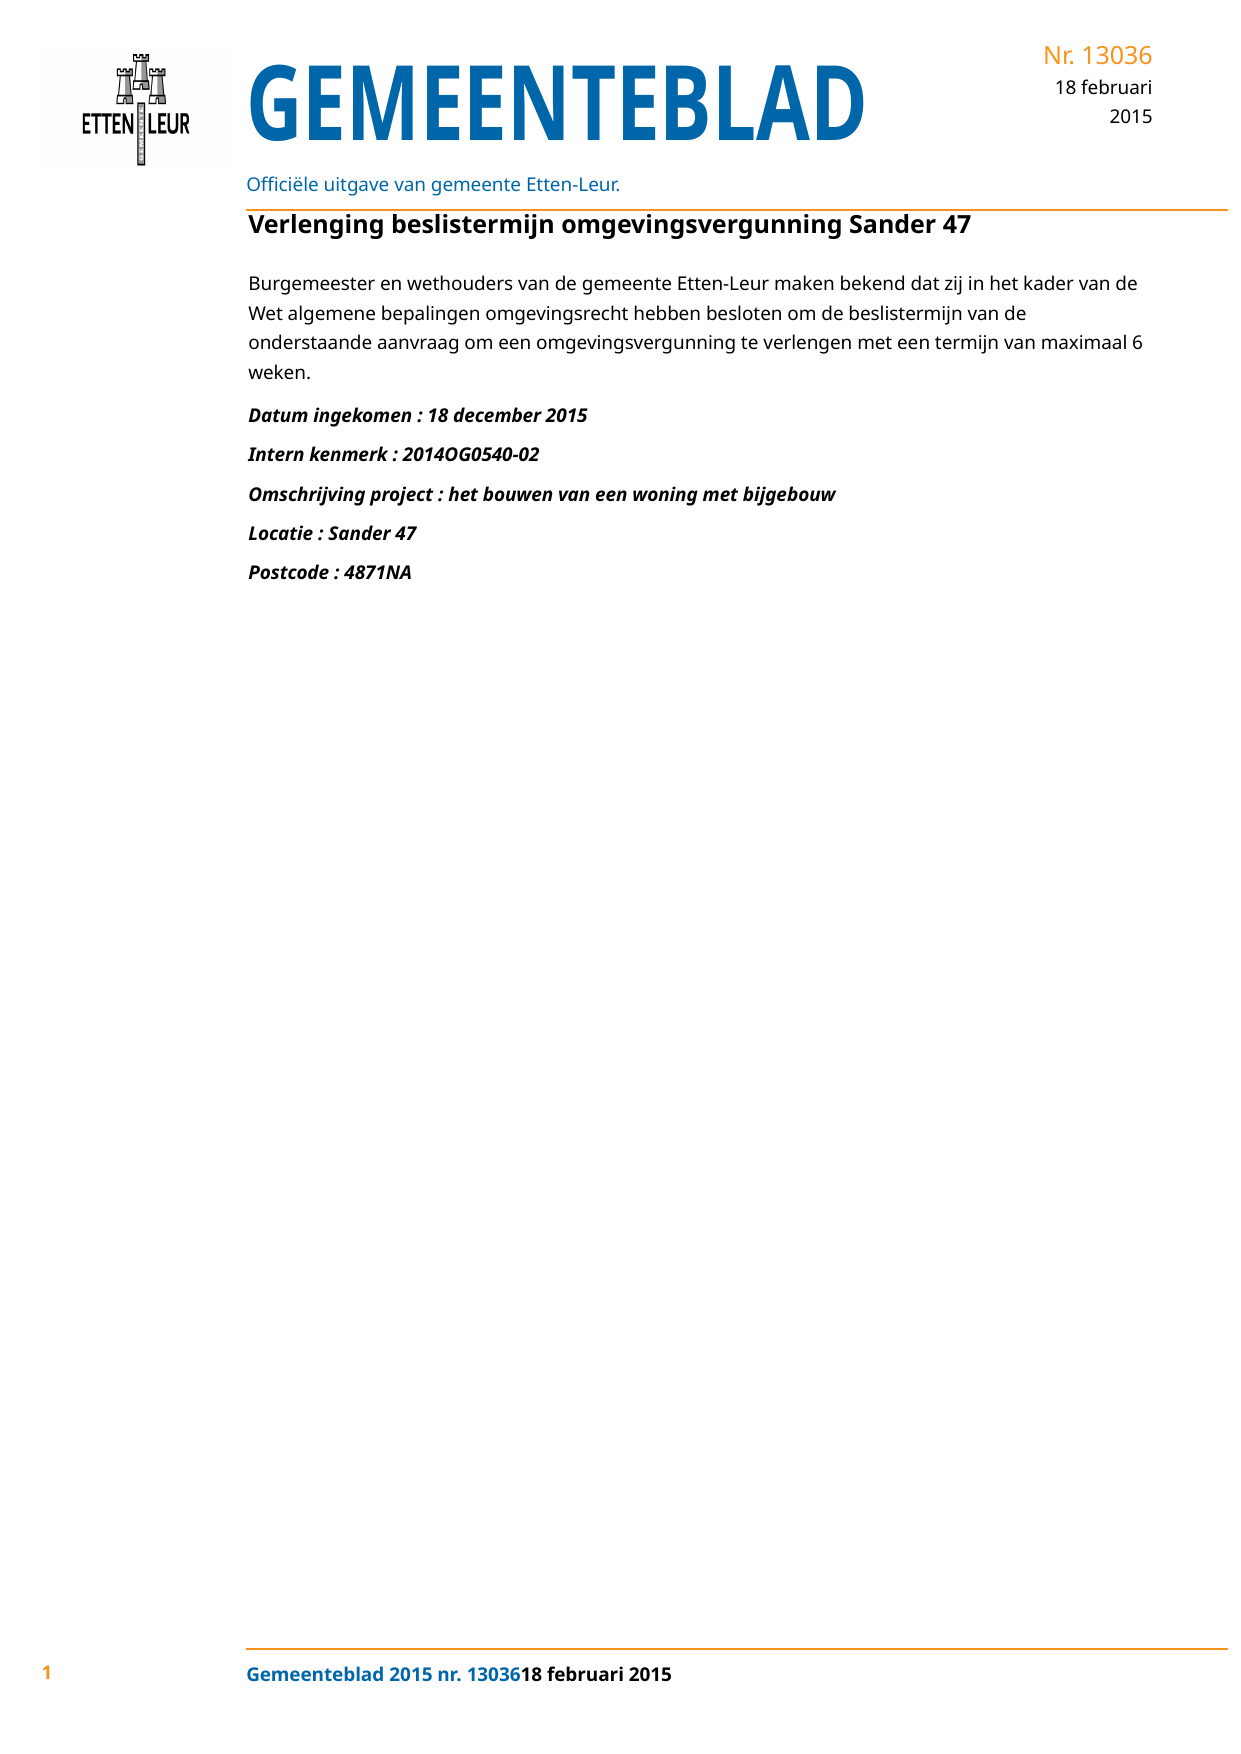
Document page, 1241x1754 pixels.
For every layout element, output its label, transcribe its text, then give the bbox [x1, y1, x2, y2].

text Verlenging beslistermijn omgevingsvergunning Sander 47 [248, 211, 1152, 241]
text Intern kenmerk : 2014OG0540-02 [248, 441, 1152, 467]
text Locatie : Sander 47 [248, 520, 1152, 546]
text Omschrijving project : het bouwen van een woning met bijgebouw [248, 481, 1152, 506]
text Datum ingekomen : 18 december 2015 [248, 402, 1152, 428]
text Postcode : 4871NA [248, 559, 1152, 585]
picture [41, 47, 231, 172]
text Burgemeester en wethouders van de gemeente Etten-Leur maken bekend dat zij in het kader van de Wet algemene bepalingen omgevingsrecht hebben besloten om de beslistermijn van de onderstaande aanvraag om een omgevingsvergunning te verlengen met een termijn van maximaal 6 weken. [248, 270, 1152, 385]
